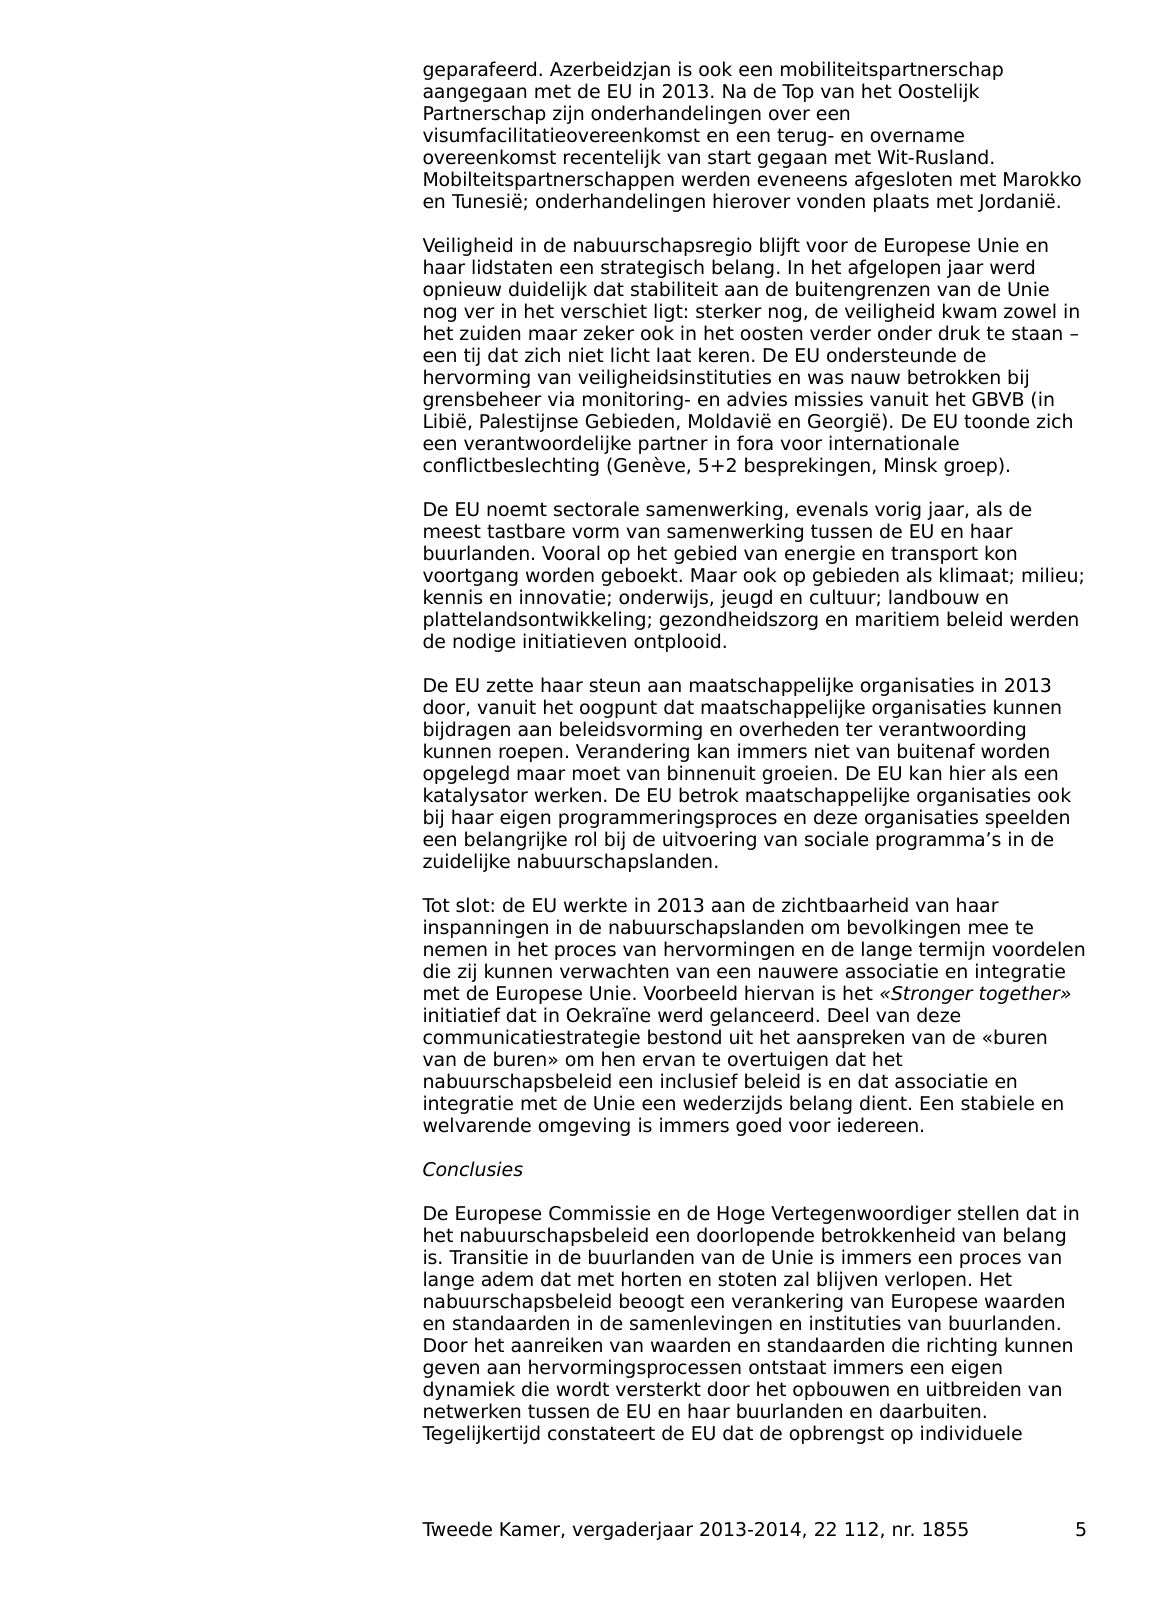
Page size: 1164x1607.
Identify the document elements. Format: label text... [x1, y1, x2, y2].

text geparafeerd. Azerbeidzjan is ook een mobiliteitspartnerschap aangegaan met de EU in 2013. Na de Top van het Oostelijk Partnerschap zijn onderhandelingen over een visumfacilitatieovereenkomst en een terug- en overname overeenkomst recentelijk van start gegaan met Wit-Rusland. Mobilteitspartnerschappen werden eveneens afgesloten met Marokko en Tunesië; onderhandelingen hierover vonden plaats met Jordanië. [422, 59, 1087, 213]
subtitle Conclusies [422, 1159, 1087, 1181]
text De EU noemt sectorale samenwerking, evenals vorig jaar, als de meest tastbare vorm van samenwerking tussen de EU en haar buurlanden. Vooral op het gebied van energie en transport kon voortgang worden geboekt. Maar ook op gebieden als klimaat; milieu; kennis en innovatie; onderwijs, jeugd en cultuur; landbouw en plattelandsontwikkeling; gezondheidszorg en maritiem beleid werden de nodige initiatieven ontplooid. [422, 499, 1087, 653]
text Tot slot: de EU werkte in 2013 aan de zichtbaarheid van haar inspanningen in de nabuurschapslanden om bevolkingen mee te nemen in het proces van hervormingen en de lange termijn voordelen die zij kunnen verwachten van een nauwere associatie en integratie met de Europese Unie. Voorbeeld hiervan is het «Stronger together» initiatief dat in Oekraïne werd gelanceerd. Deel van deze communicatiestrategie bestond uit het aanspreken van de «buren van de buren» om hen ervan te overtuigen dat het nabuurschapsbeleid een inclusief beleid is en dat associatie en integratie met de Unie een wederzijds belang dient. Een stabiele en welvarende omgeving is immers goed voor iedereen. [422, 895, 1087, 1137]
text De EU zette haar steun aan maatschappelijke organisaties in 2013 door, vanuit het oogpunt dat maatschappelijke organisaties kunnen bijdragen aan beleidsvorming en overheden ter verantwoording kunnen roepen. Verandering kan immers niet van buitenaf worden opgelegd maar moet van binnenuit groeien. De EU kan hier als een katalysator werken. De EU betrok maatschappelijke organisaties ook bij haar eigen programmeringsproces en deze organisaties speelden een belangrijke rol bij de uitvoering van sociale programma’s in de zuidelijke nabuurschapslanden. [422, 675, 1087, 873]
text De Europese Commissie en de Hoge Vertegenwoordiger stellen dat in het nabuurschapsbeleid een doorlopende betrokkenheid van belang is. Transitie in de buurlanden van de Unie is immers een proces van lange adem dat met horten en stoten zal blijven verlopen. Het nabuurschapsbeleid beoogt een verankering van Europese waarden en standaarden in de samenlevingen en instituties van buurlanden. Door het aanreiken van waarden en standaarden die richting kunnen geven aan hervormingsprocessen ontstaat immers een eigen dynamiek die wordt versterkt door het opbouwen en uitbreiden van netwerken tussen de EU en haar buurlanden en daarbuiten. Tegelijkertijd constateert de EU dat de opbrengst op individuele [422, 1203, 1087, 1445]
text Veiligheid in de nabuurschapsregio blijft voor de Europese Unie en haar lidstaten een strategisch belang. In het afgelopen jaar werd opnieuw duidelijk dat stabiliteit aan de buitengrenzen van de Unie nog ver in het verschiet ligt: sterker nog, de veiligheid kwam zowel in het zuiden maar zeker ook in het oosten verder onder druk te staan – een tij dat zich niet licht laat keren. De EU ondersteunde de hervorming van veiligheidsinstituties en was nauw betrokken bij grensbeheer via monitoring- en advies missies vanuit het GBVB (in Libië, Palestijnse Gebieden, Moldavië en Georgië). De EU toonde zich een verantwoordelijke partner in fora voor internationale conflictbeslechting (Genève, 5+2 besprekingen, Minsk groep). [422, 235, 1087, 477]
